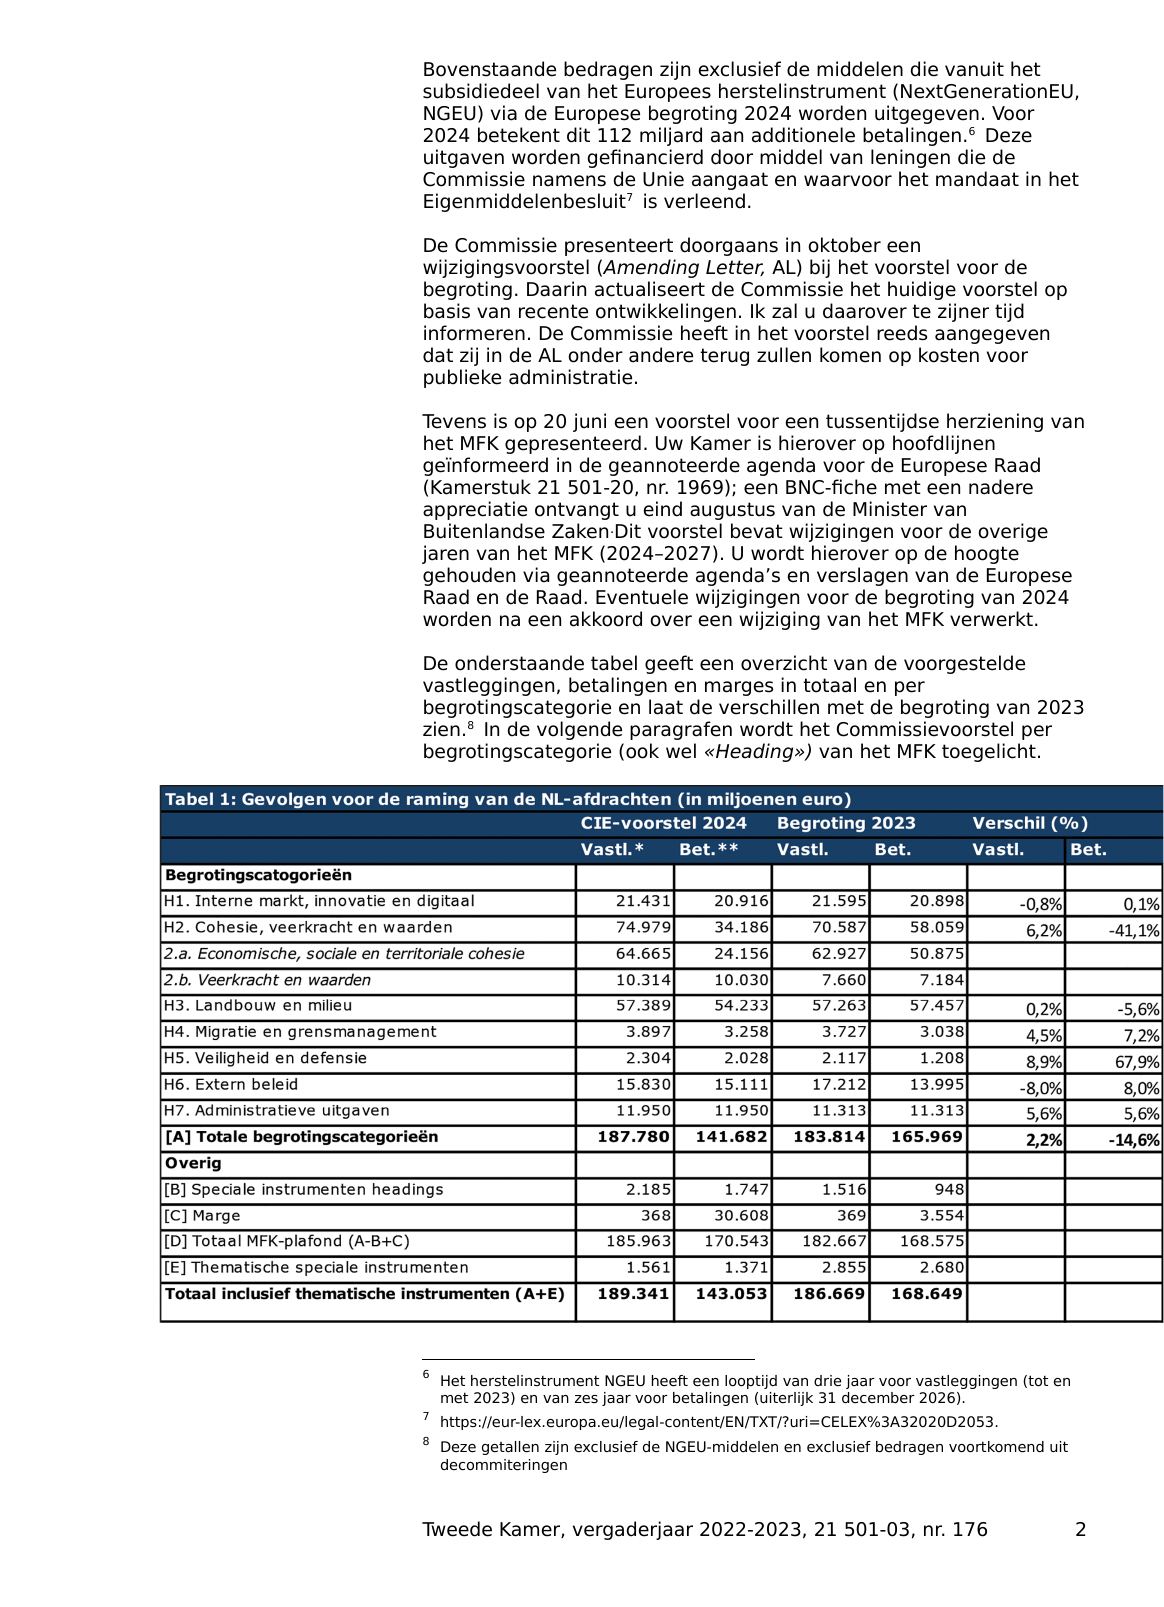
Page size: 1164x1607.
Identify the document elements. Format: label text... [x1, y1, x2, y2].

picture [159, 785, 1164, 1323]
text Deze getallen zijn exclusief de NGEU-middelen en exclusief bedragen voortkomend uit decommiteringen [422, 1435, 1087, 1474]
text Het herstelinstrument NGEU heeft een looptijd van drie jaar voor vastleggingen (tot en met 2023) en van zes jaar voor betalingen (uiterlijk 31 december 2026). [422, 1368, 1087, 1407]
text https://eur-lex.europa.eu/legal-content/EN/TXT/?uri=CELEX%3A32020D2053. [422, 1410, 1087, 1432]
text De Commissie presenteert doorgaans in oktober een wijzigingsvoorstel (Amending Letter, AL) bij het voorstel voor de begroting. Daarin actualiseert de Commissie het huidige voorstel op basis van recente ontwikkelingen. Ik zal u daarover te zijner tijd informeren. De Commissie heeft in het voorstel reeds aangegeven dat zij in de AL onder andere terug zullen komen op kosten voor publieke administratie. [422, 235, 1087, 389]
text Bovenstaande bedragen zijn exclusief de middelen die vanuit het subsidiedeel van het Europees herstelinstrument (NextGenerationEU, NGEU) via de Europese begroting 2024 worden uitgegeven. Voor 2024 betekent dit 112 miljard aan additionele betalingen. Deze uitgaven worden gefinancierd door middel van leningen die de Commissie namens de Unie aangaat en waarvoor het mandaat in het Eigenmiddelenbesluit is verleend. [422, 59, 1087, 213]
text Tevens is op 20 juni een voorstel voor een tussentijdse herziening van het MFK gepresenteerd. Uw Kamer is hierover op hoofdlijnen geïnformeerd in de geannoteerde agenda voor de Europese Raad (Kamerstuk 21 501-20, nr. 1969); een BNC-fiche met een nadere appreciatie ontvangt u eind augustus van de Minister van Buitenlandse Zaken.Dit voorstel bevat wijzigingen voor de overige jaren van het MFK (2024–2027). U wordt hierover op de hoogte gehouden via geannoteerde agenda’s en verslagen van de Europese Raad en de Raad. Eventuele wijzigingen voor de begroting van 2024 worden na een akkoord over een wijziging van het MFK verwerkt. [422, 411, 1087, 631]
text De onderstaande tabel geeft een overzicht van de voorgestelde vastleggingen, betalingen en marges in totaal en per begrotingscategorie en laat de verschillen met de begroting van 2023 zien. In de volgende paragrafen wordt het Commissievoorstel per begrotingscategorie (ook wel «Heading») van het MFK toegelicht. [422, 653, 1087, 763]
